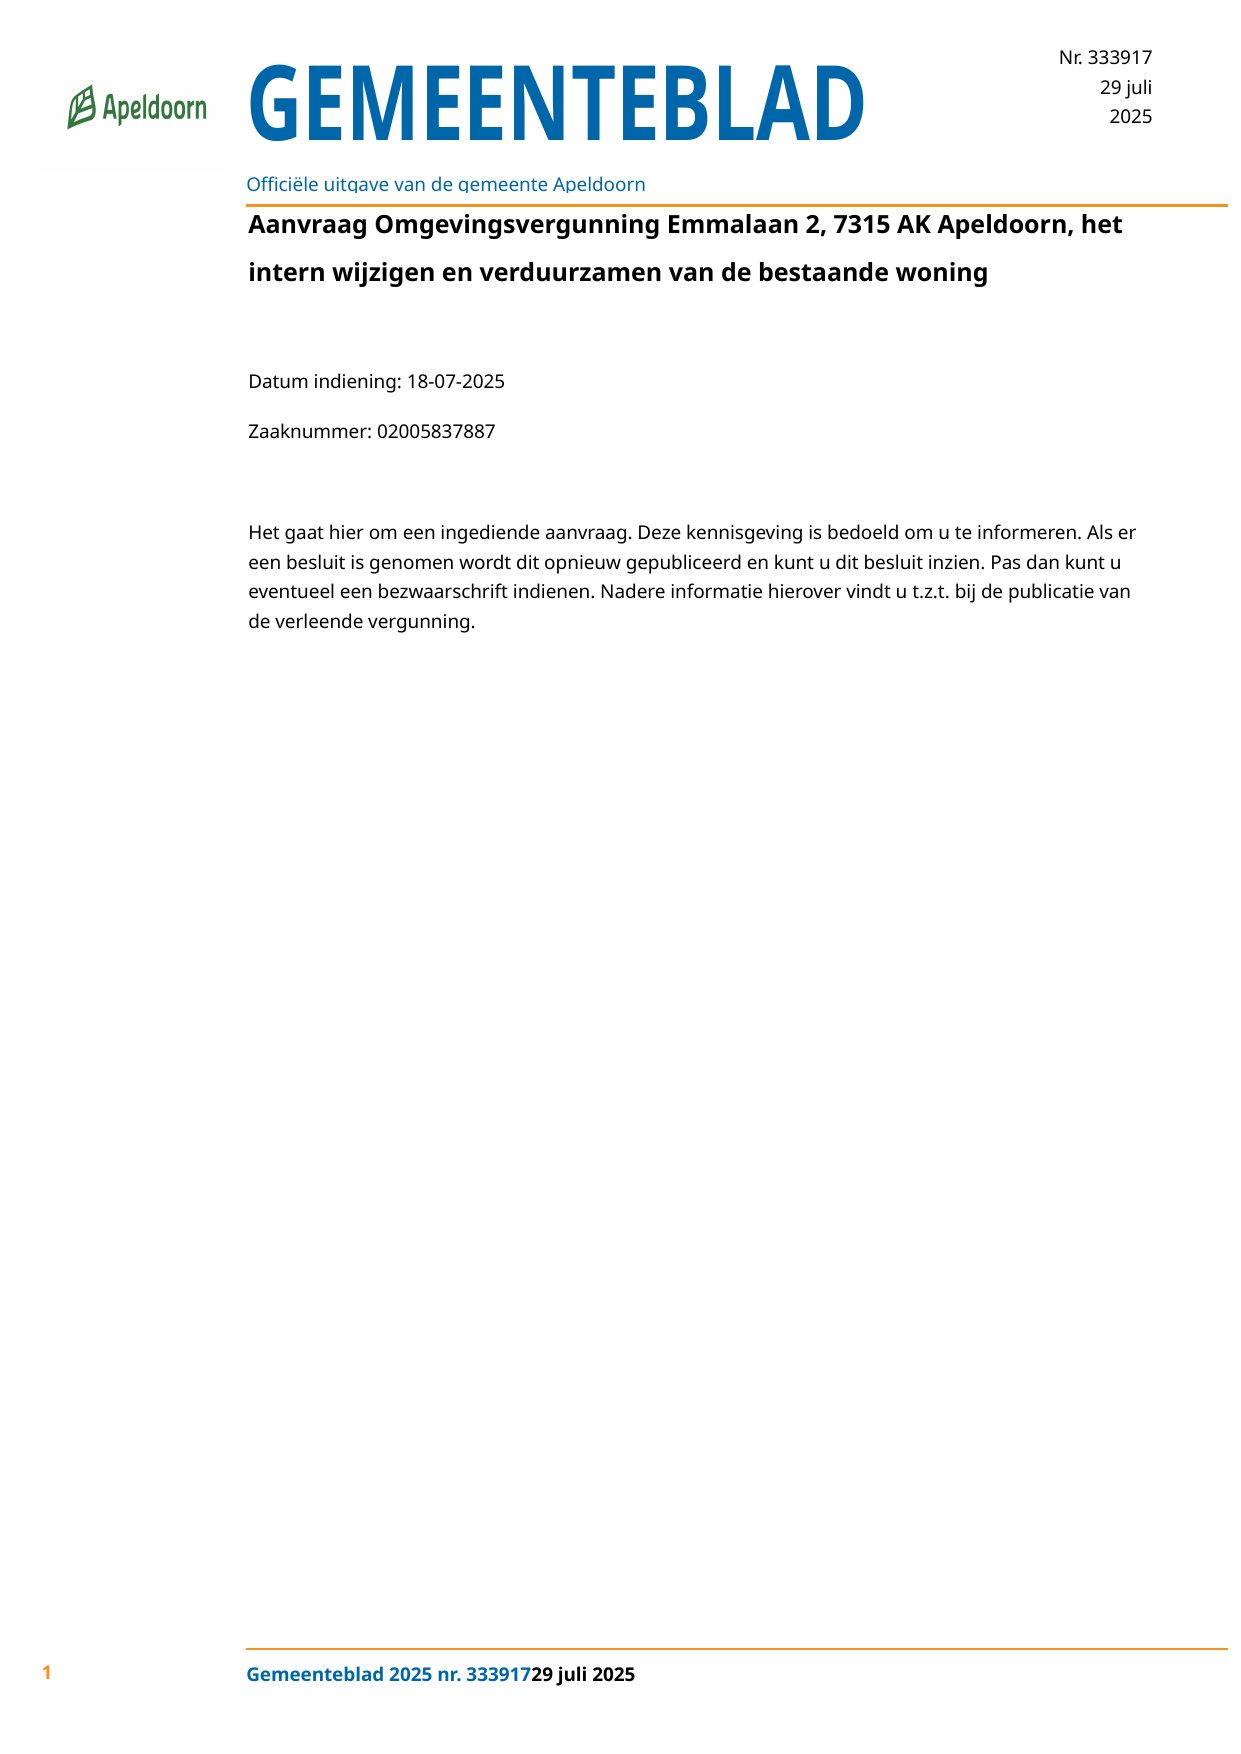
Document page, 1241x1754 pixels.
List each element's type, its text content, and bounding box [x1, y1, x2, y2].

text Datum indiening: 18-07-2025 [248, 368, 1152, 394]
picture [41, 47, 231, 172]
text Aanvraag Omgevingsvergunning Emmalaan 2, 7315 AK Apeldoorn, het intern wijzigen en verduurzamen van de bestaande woning [248, 207, 1152, 288]
text Het gaat hier om een ingediende aanvraag. Deze kennisgeving is bedoeld om u te informeren. Als er een besluit is genomen wordt dit opnieuw gepubliceerd en kunt u dit besluit inzien. Pas dan kunt u eventueel een bezwaarschrift indienen. Nadere informatie hierover vindt u t.z.t. bij de publicatie van de verleende vergunning. [248, 519, 1152, 634]
text Zaaknummer: 02005837887 [248, 419, 1152, 444]
